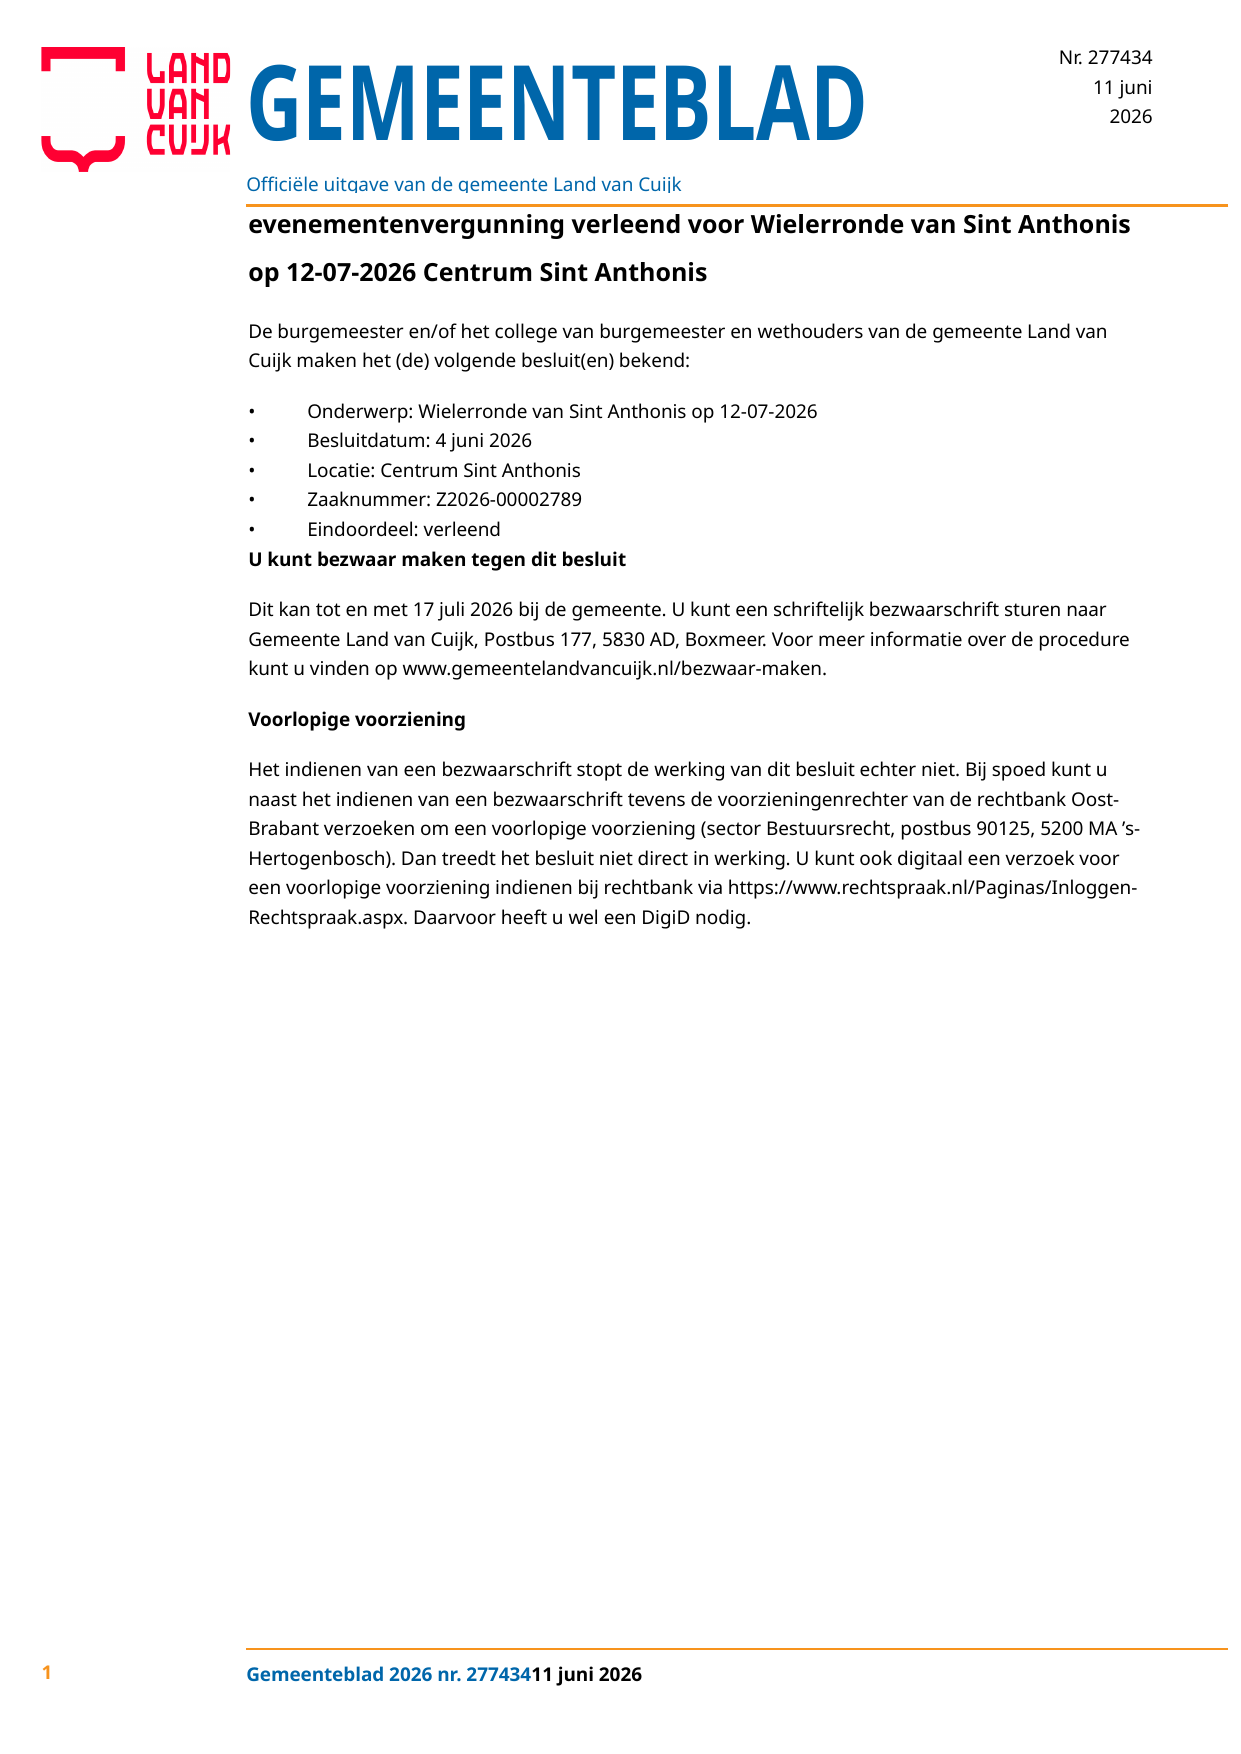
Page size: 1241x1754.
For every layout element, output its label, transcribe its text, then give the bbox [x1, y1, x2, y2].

list Locatie: Centrum Sint Anthonis [248, 457, 1152, 483]
list Eindoordeel: verleend [248, 516, 1152, 542]
list Onderwerp: Wielerronde van Sint Anthonis op 12-07-2026 [248, 398, 1152, 424]
list Zaaknummer: Z2026-00002789 [248, 487, 1152, 512]
text De burgemeester en/of het college van burgemeester en wethouders van de gemeente Land van Cuijk maken het (de) volgende besluit(en) bekend: [248, 318, 1152, 373]
text Voorlopige voorziening [248, 706, 1152, 732]
text U kunt bezwaar maken tegen dit besluit [248, 546, 1152, 572]
list Besluitdatum: 4 juni 2026 [248, 427, 1152, 453]
picture [41, 47, 231, 172]
text Het indienen van een bezwaarschrift stopt de werking van dit besluit echter niet. Bij spoed kunt u naast het indienen van een bezwaarschrift tevens de voorzieningenrechter van de rechtbank Oost-Brabant verzoeken om een voorlopige voorziening (sector Bestuursrecht, postbus 90125, 5200 MA ’s-Hertogenbosch). Dan treedt het besluit niet direct in werking. U kunt ook digitaal een verzoek voor een voorlopige voorziening indienen bij rechtbank via https://www.rechtspraak.nl/Paginas/Inloggen-Rechtspraak.aspx. Daarvoor heeft u wel een DigiD nodig. [248, 756, 1152, 930]
text Dit kan tot en met 17 juli 2026 bij de gemeente. U kunt een schriftelijk bezwaarschrift sturen naar Gemeente Land van Cuijk, Postbus 177, 5830 AD, Boxmeer. Voor meer informatie over de procedure kunt u vinden op www.gemeentelandvancuijk.nl/bezwaar-maken. [248, 596, 1152, 681]
text evenementenvergunning verleend voor Wielerronde van Sint Anthonis op 12-07-2026 Centrum Sint Anthonis [248, 207, 1152, 288]
